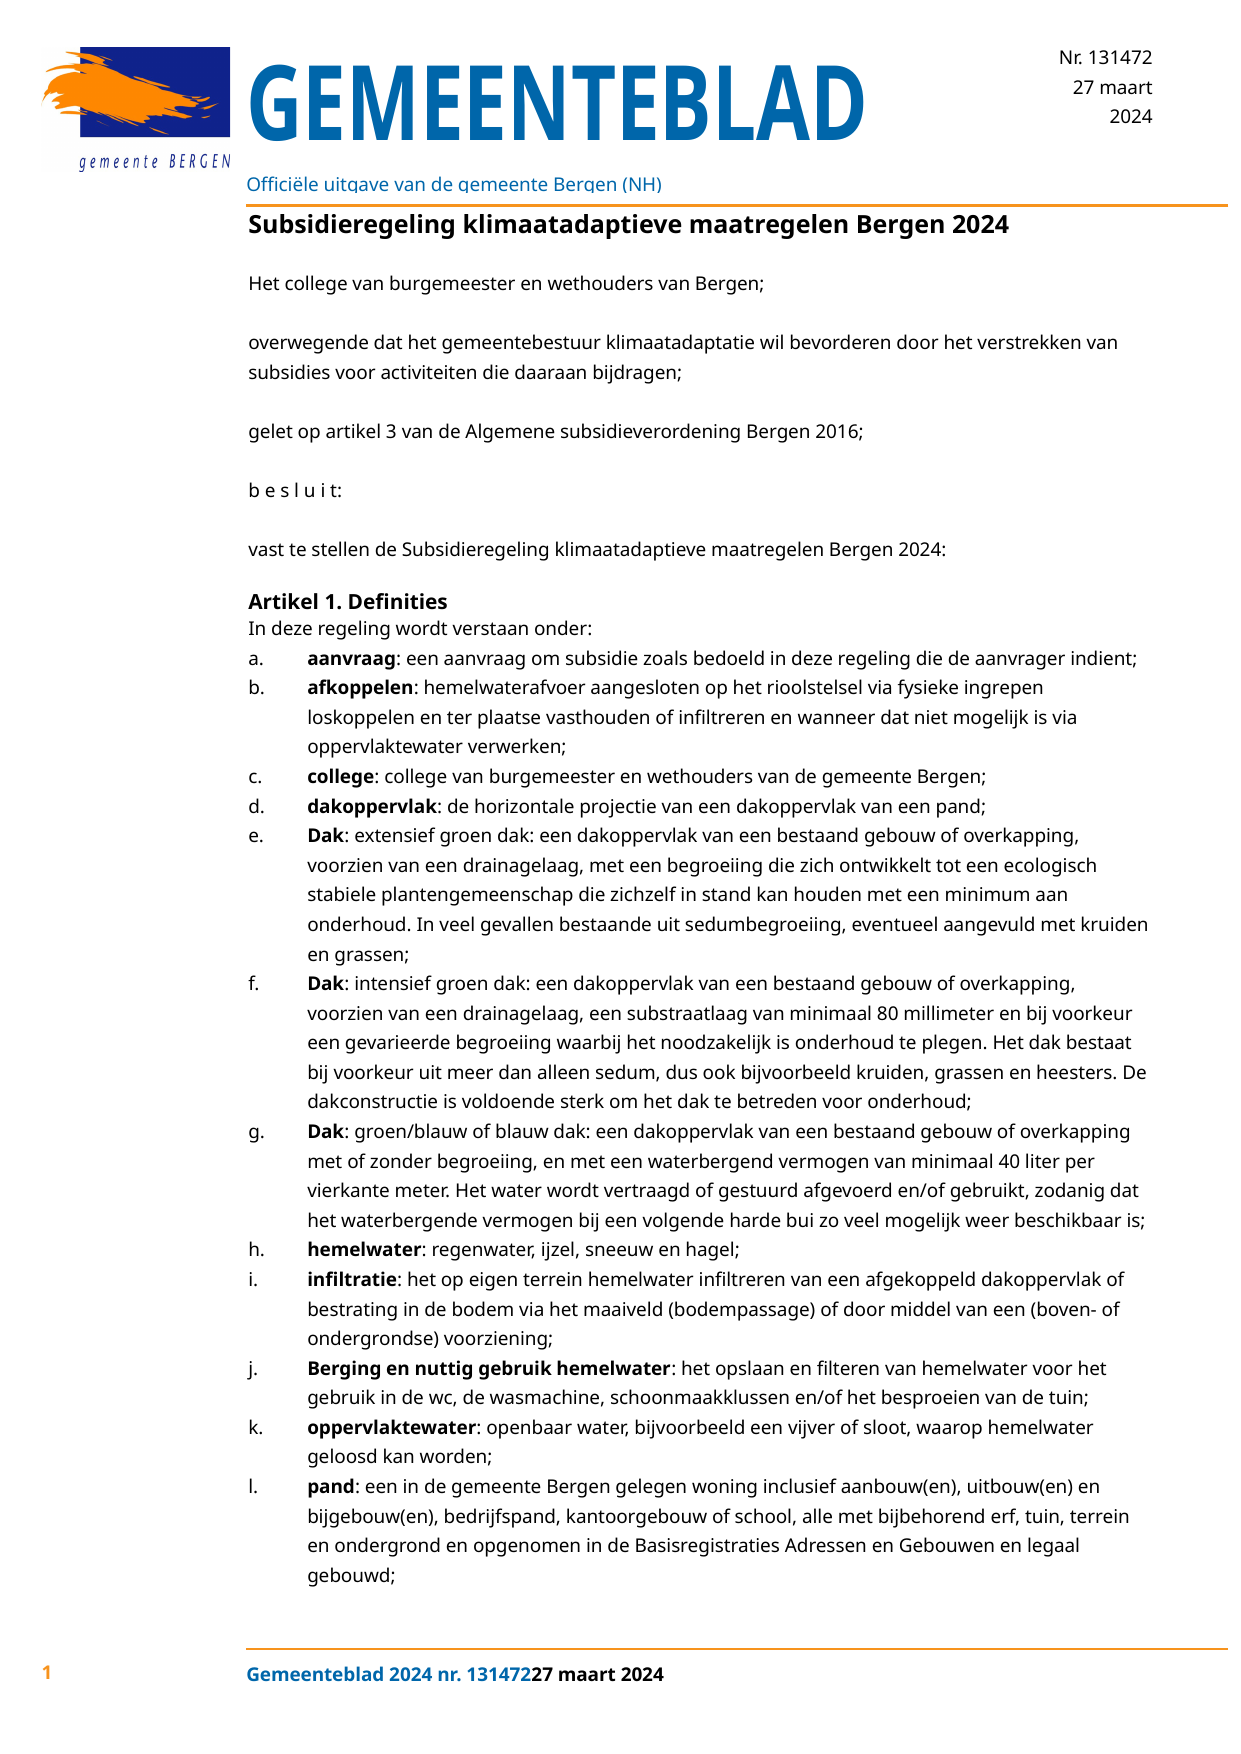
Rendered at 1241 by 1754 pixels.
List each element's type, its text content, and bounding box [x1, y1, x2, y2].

list oppervlaktewater: openbaar water, bijvoorbeeld een vijver of sloot, waarop hemelwater geloosd kan worden; [248, 1414, 1152, 1469]
text gelet op artikel 3 van de Algemene subsidieverordening Bergen 2016; [248, 418, 1152, 444]
text In deze regeling wordt verstaan onder: [248, 615, 1152, 641]
picture [41, 47, 231, 172]
list dakoppervlak: de horizontale projectie van een dakoppervlak van een pand; [248, 793, 1152, 819]
text Subsidieregeling klimaatadaptieve maatregelen Bergen 2024 [248, 207, 1152, 241]
list Dak: extensief groen dak: een dakoppervlak van een bestaand gebouw of overkapping, voorzien van een drainagelaag, met een begroeiing die zich ontwikkelt tot een ecologisch stabiele plantengemeenschap die zichzelf in stand kan houden met een minimum aan onderhoud. In veel gevallen bestaande uit sedumbegroeiing, eventueel aangevuld met kruiden en grassen; [248, 822, 1152, 967]
text Artikel 1. Definities [248, 587, 1152, 615]
text b e s l u i t: [248, 477, 1152, 503]
text Het college van burgemeester en wethouders van Bergen; [248, 270, 1152, 296]
text vast te stellen de Subsidieregeling klimaatadaptieve maatregelen Bergen 2024: [248, 537, 1152, 562]
text overwegende dat het gemeentebestuur klimaatadaptatie wil bevorderen door het verstrekken van subsidies voor activiteiten die daaraan bijdragen; [248, 329, 1152, 385]
list pand: een in de gemeente Bergen gelegen woning inclusief aanbouw(en), uitbouw(en) en bijgebouw(en), bedrijfspand, kantoorgebouw of school, alle met bijbehorend erf, tuin, terrein en ondergrond en opgenomen in de Basisregistraties Adressen en Gebouwen en legaal gebouwd; [248, 1473, 1152, 1588]
list aanvraag: een aanvraag om subsidie zoals bedoeld in deze regeling die de aanvrager indient; [248, 645, 1152, 671]
list afkoppelen: hemelwaterafvoer aangesloten op het rioolstelsel via fysieke ingrepen loskoppelen en ter plaatse vasthouden of infiltreren en wanneer dat niet mogelijk is via oppervlaktewater verwerken; [248, 674, 1152, 759]
list Dak: intensief groen dak: een dakoppervlak van een bestaand gebouw of overkapping, voorzien van een drainagelaag, een substraatlaag van minimaal 80 millimeter en bij voorkeur een gevarieerde begroeiing waarbij het noodzakelijk is onderhoud te plegen. Het dak bestaat bij voorkeur uit meer dan alleen sedum, dus ook bijvoorbeeld kruiden, grassen en heesters. De dakconstructie is voldoende sterk om het dak te betreden voor onderhoud; [248, 970, 1152, 1114]
list Dak: groen/blauw of blauw dak: een dakoppervlak van een bestaand gebouw of overkapping met of zonder begroeiing, en met een waterbergend vermogen van minimaal 40 liter per vierkante meter. Het water wordt vertraagd of gestuurd afgevoerd en/of gebruikt, zodanig dat het waterbergende vermogen bij een volgende harde bui zo veel mogelijk weer beschikbaar is; [248, 1118, 1152, 1233]
list infiltratie: het op eigen terrein hemelwater infiltreren van een afgekoppeld dakoppervlak of bestrating in de bodem via het maaiveld (bodempassage) of door middel van een (boven- of ondergrondse) voorziening; [248, 1266, 1152, 1351]
list college: college van burgemeester en wethouders van de gemeente Bergen; [248, 763, 1152, 789]
list hemelwater: regenwater, ijzel, sneeuw en hagel; [248, 1237, 1152, 1262]
list Berging en nuttig gebruik hemelwater: het opslaan en filteren van hemelwater voor het gebruik in de wc, de wasmachine, schoonmaakklussen en/of het besproeien van de tuin; [248, 1355, 1152, 1410]
